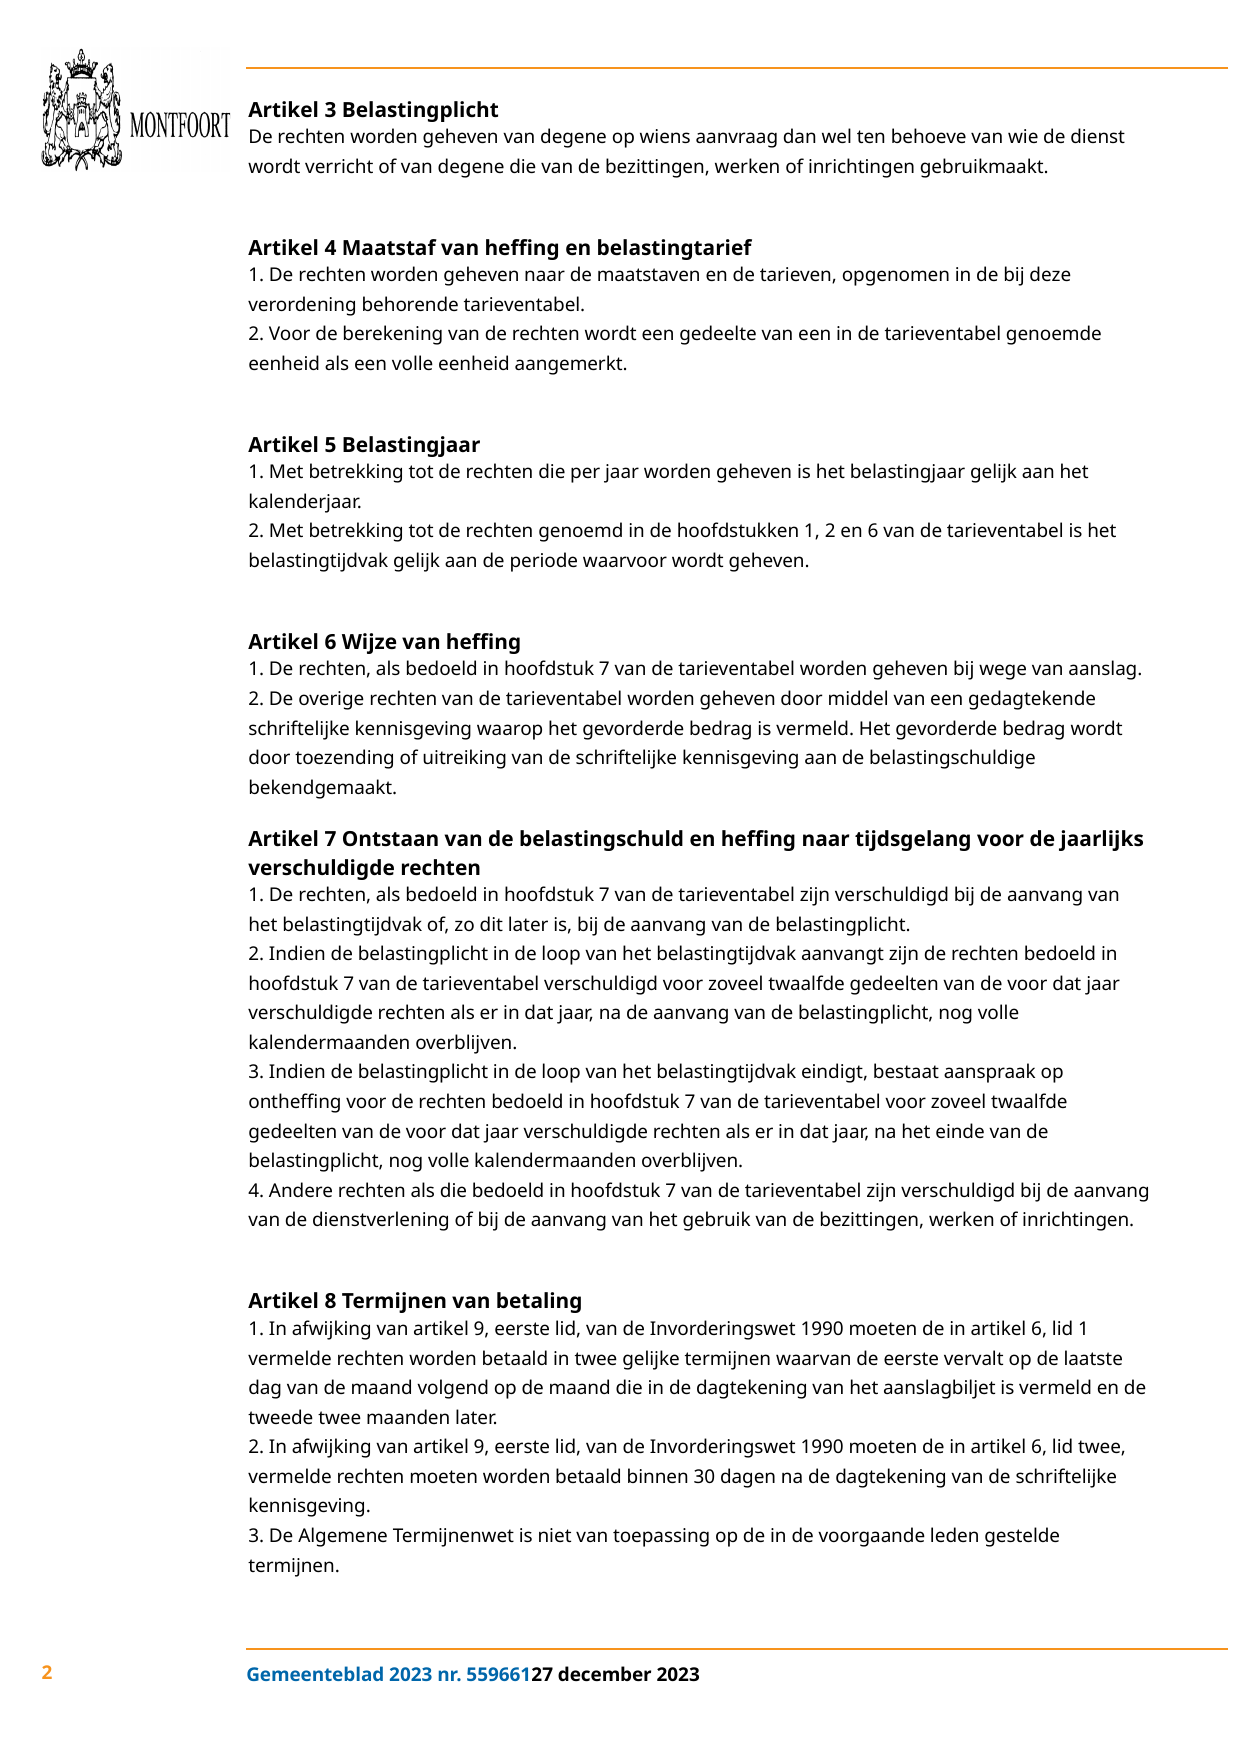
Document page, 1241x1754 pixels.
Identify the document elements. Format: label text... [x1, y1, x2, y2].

text Artikel 3 Belastingplicht [248, 95, 1152, 123]
text 2. Indien de belastingplicht in de loop van het belastingtijdvak aanvangt zijn de rechten bedoeld in hoofdstuk 7 van de tarieventabel verschuldigd voor zoveel twaalfde gedeelten van de voor dat jaar verschuldigde rechten als er in dat jaar, na de aanvang van de belastingplicht, nog volle kalendermaanden overblijven. [248, 940, 1152, 1055]
text Artikel 6 Wijze van heffing [248, 627, 1152, 656]
picture [41, 47, 231, 172]
text Artikel 8 Termijnen van betaling [248, 1287, 1152, 1315]
text 2. In afwijking van artikel 9, eerste lid, van de Invorderingswet 1990 moeten de in artikel 6, lid twee, vermelde rechten moeten worden betaald binnen 30 dagen na de dagtekening van de schriftelijke kennisgeving. [248, 1433, 1152, 1518]
text 2. Voor de berekening van de rechten wordt een gedeelte van een in de tarieventabel genoemde eenheid als een volle eenheid aangemerkt. [248, 320, 1152, 376]
text De rechten worden geheven van degene op wiens aanvraag dan wel ten behoeve van wie de dienst wordt verricht of van degene die van de bezittingen, werken of inrichtingen gebruikmaakt. [248, 123, 1152, 178]
text Artikel 7 Ontstaan van de belastingschuld en heffing naar tijdsgelang voor de jaarlijks verschuldigde rechten [248, 824, 1152, 881]
text 4. Andere rechten als die bedoeld in hoofdstuk 7 van de tarieventabel zijn verschuldigd bij de aanvang van de dienstverlening of bij de aanvang van het gebruik van de bezittingen, werken of inrichtingen. [248, 1177, 1152, 1232]
text 1. De rechten, als bedoeld in hoofdstuk 7 van de tarieventabel worden geheven bij wege van aanslag. [248, 656, 1152, 681]
text 3. De Algemene Termijnenwet is niet van toepassing op de in de voorgaande leden gestelde termijnen. [248, 1522, 1152, 1577]
text 1. De rechten, als bedoeld in hoofdstuk 7 van de tarieventabel zijn verschuldigd bij de aanvang van het belastingtijdvak of, zo dit later is, bij de aanvang van de belastingplicht. [248, 881, 1152, 937]
text 1. Met betrekking tot de rechten die per jaar worden geheven is het belastingjaar gelijk aan het kalenderjaar. [248, 458, 1152, 514]
text 2. Met betrekking tot de rechten genoemd in de hoofdstukken 1, 2 en 6 van de tarieventabel is het belastingtijdvak gelijk aan de periode waarvoor wordt geheven. [248, 518, 1152, 573]
text 1. In afwijking van artikel 9, eerste lid, van de Invorderingswet 1990 moeten de in artikel 6, lid 1 vermelde rechten worden betaald in twee gelijke termijnen waarvan de eerste vervalt op de laatste dag van de maand volgend op de maand die in de dagtekening van het aanslagbiljet is vermeld en de tweede twee maanden later. [248, 1315, 1152, 1429]
text Artikel 4 Maatstaf van heffing en belastingtarief [248, 233, 1152, 261]
text 2. De overige rechten van de tarieventabel worden geheven door middel van een gedagtekende schriftelijke kennisgeving waarop het gevorderde bedrag is vermeld. Het gevorderde bedrag wordt door toezending of uitreiking van de schriftelijke kennisgeving aan de belastingschuldige bekendgemaakt. [248, 685, 1152, 800]
text 1. De rechten worden geheven naar de maatstaven en de tarieven, opgenomen in de bij deze verordening behorende tarieventabel. [248, 261, 1152, 317]
text Artikel 5 Belastingjaar [248, 430, 1152, 458]
text 3. Indien de belastingplicht in de loop van het belastingtijdvak eindigt, bestaat aanspraak op ontheffing voor de rechten bedoeld in hoofdstuk 7 van de tarieventabel voor zoveel twaalfde gedeelten van de voor dat jaar verschuldigde rechten als er in dat jaar, na het einde van de belastingplicht, nog volle kalendermaanden overblijven. [248, 1059, 1152, 1173]
